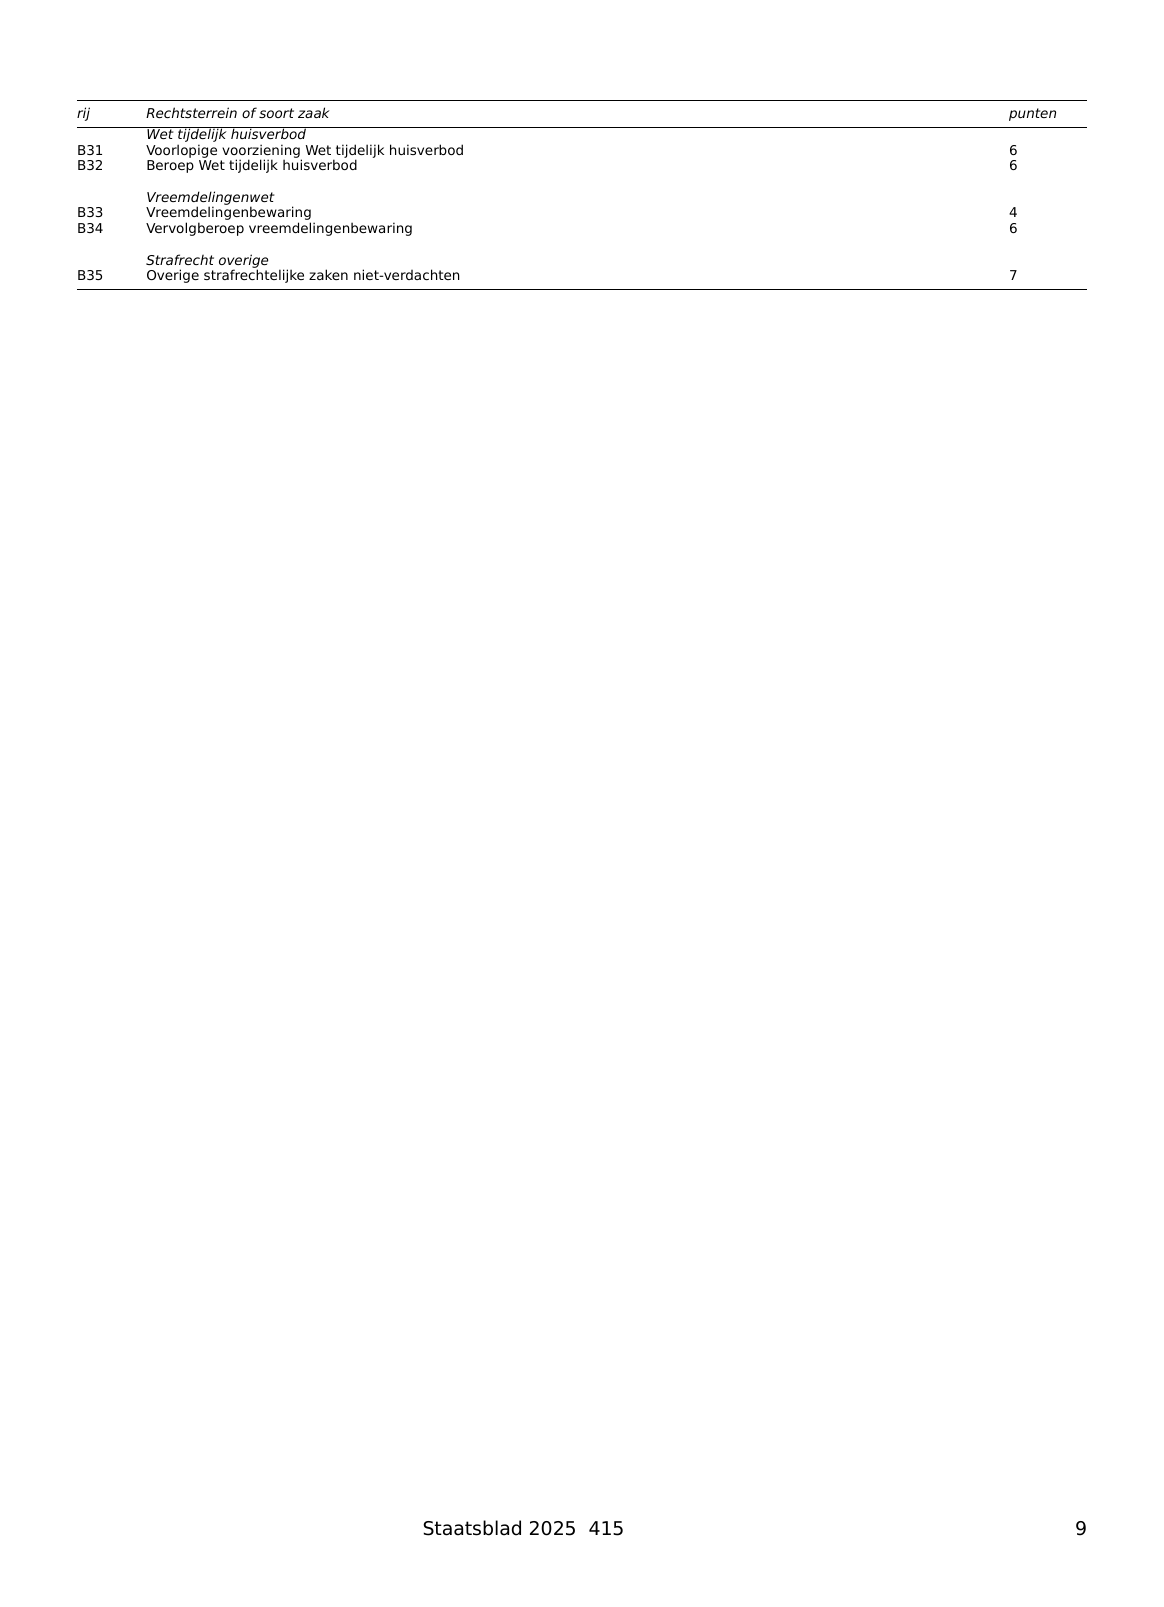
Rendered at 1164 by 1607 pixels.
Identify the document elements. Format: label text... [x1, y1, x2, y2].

table_cell [1003, 128, 1087, 142]
table_cell B34 [77, 221, 140, 237]
table_cell B33 [77, 205, 140, 221]
table_header Rechtsterrein of soort zaak [140, 101, 1003, 127]
table_cell [77, 190, 140, 205]
table_cell Voorlopige voorziening Wet tijdelijk huisverbod [140, 142, 1003, 158]
table_cell [1003, 253, 1087, 268]
table_cell 6 [1003, 158, 1087, 174]
table_cell B31 [77, 142, 140, 158]
table_cell [77, 237, 140, 252]
table_cell B35 [77, 268, 140, 288]
table_cell [140, 174, 1003, 189]
table_cell Overige strafrechtelijke zaken niet-verdachten [140, 268, 1003, 288]
table_cell Vervolgberoep vreemdelingenbewaring [140, 221, 1003, 237]
table_cell Strafrecht overige [140, 253, 1003, 268]
table_cell 6 [1003, 221, 1087, 237]
table_cell [77, 128, 140, 142]
table_cell [1003, 174, 1087, 189]
table_header rij [77, 101, 140, 127]
table_cell 7 [1003, 268, 1087, 288]
table_cell 4 [1003, 205, 1087, 221]
table_cell Vreemdelingenbewaring [140, 205, 1003, 221]
table_cell [1003, 237, 1087, 252]
table_cell [77, 174, 140, 189]
table_cell Beroep Wet tijdelijk huisverbod [140, 158, 1003, 174]
table_cell [1003, 190, 1087, 205]
table_cell B32 [77, 158, 140, 174]
table_header punten [1003, 101, 1087, 127]
table_cell 6 [1003, 142, 1087, 158]
table_cell [140, 237, 1003, 252]
table_cell [77, 253, 140, 268]
table_cell Vreemdelingenwet [140, 190, 1003, 205]
table_cell Wet tijdelijk huisverbod [140, 128, 1003, 142]
